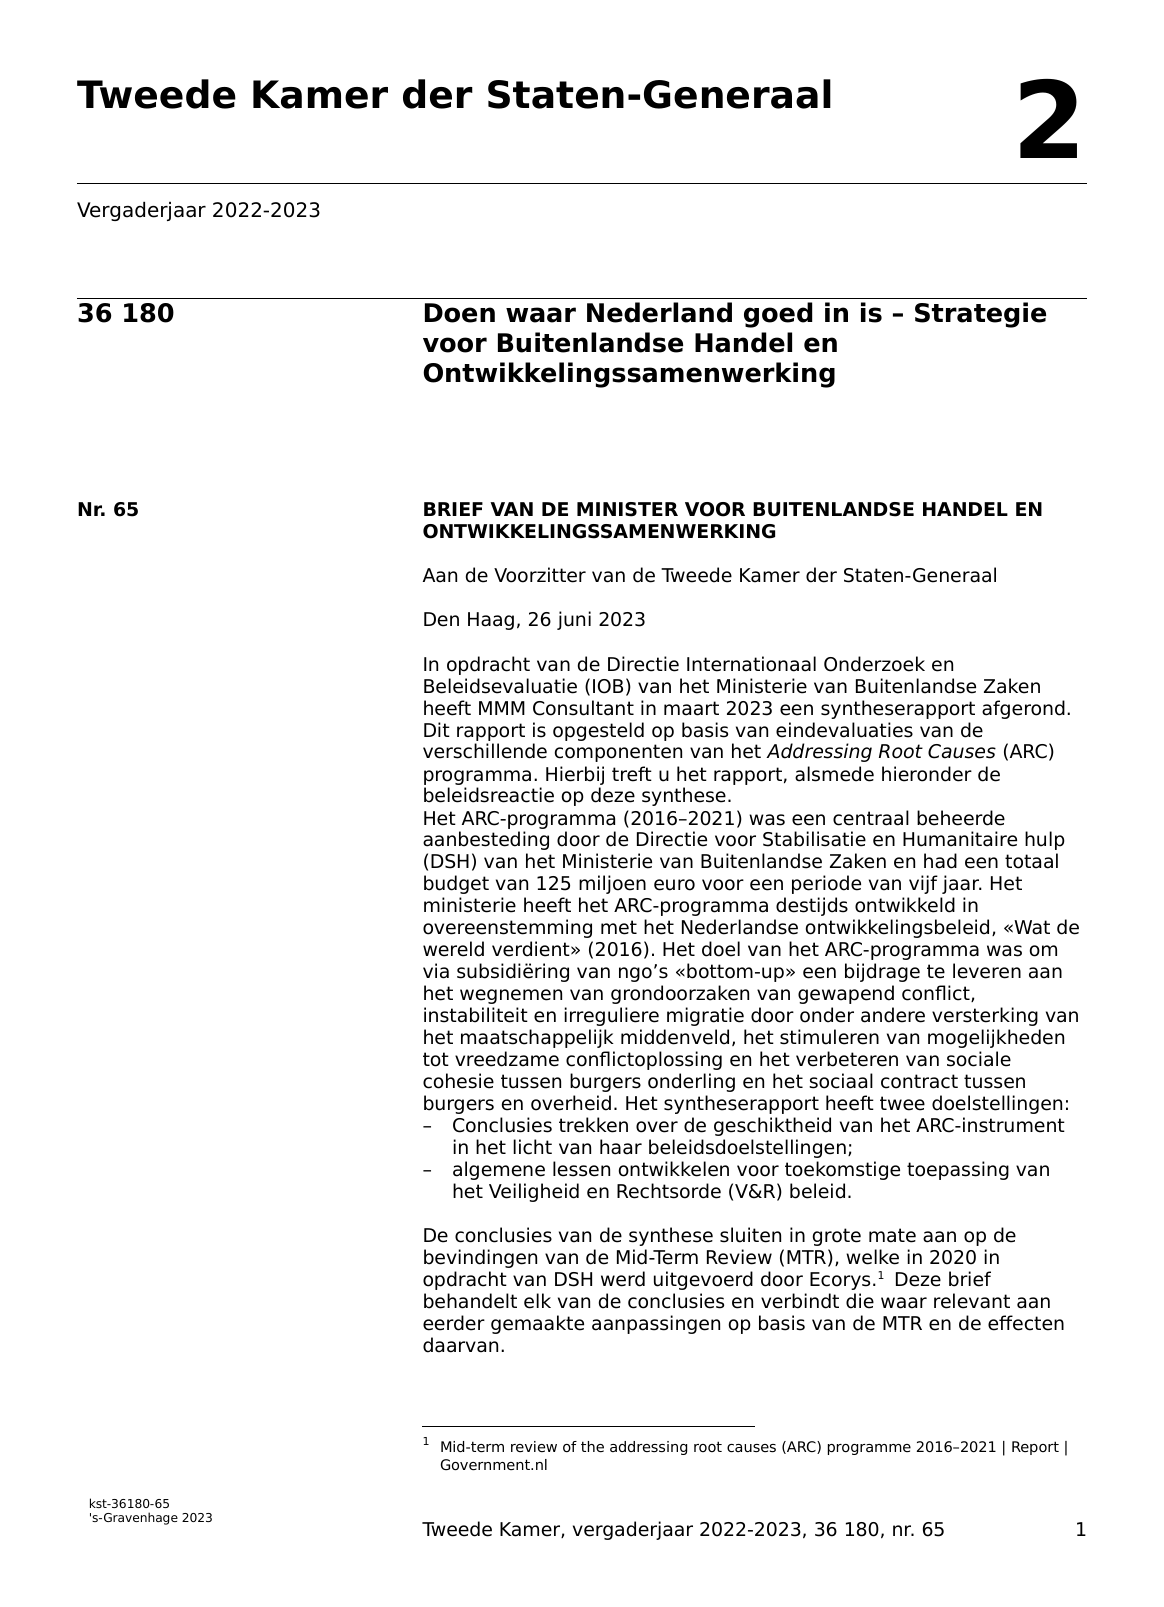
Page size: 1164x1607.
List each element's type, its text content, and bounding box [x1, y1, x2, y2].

table_header 2 [886, 59, 1087, 183]
text Den Haag, 26 juni 2023 [422, 609, 1087, 631]
table_cell Vergaderjaar 2022-2023 [77, 184, 1087, 298]
text – algemene lessen ontwikkelen voor toekomstige toepassing van het Veiligheid en Rechtsorde (V&R) beleid. [422, 1159, 1087, 1203]
text Aan de Voorzitter van de Tweede Kamer der Staten-Generaal [422, 565, 1087, 587]
text kst-36180-65 [88, 1497, 323, 1511]
text 's-Gravenhage 2023 [88, 1511, 323, 1525]
text – Conclusies trekken over de geschiktheid van het ARC-instrument in het licht van haar beleidsdoelstellingen; [422, 1115, 1087, 1159]
text De conclusies van de synthese sluiten in grote mate aan op de bevindingen van de Mid-Term Review (MTR), welke in 2020 in opdracht van DSH werd uitgevoerd door Ecorys. Deze brief behandelt elk van de conclusies en verbindt die waar relevant aan eerder gemaakte aanpassingen op basis van de MTR en de effecten daarvan. [422, 1225, 1087, 1357]
subtitle Nr. 65 BRIEF VAN DE MINISTER VOOR BUITENLANDSE HANDEL EN ONTWIKKELINGSSAMENWERKING [77, 499, 1087, 543]
text In opdracht van de Directie Internationaal Onderzoek en Beleidsevaluatie (IOB) van het Ministerie van Buitenlandse Zaken heeft MMM Consultant in maart 2023 een syntheserapport afgerond. Dit rapport is opgesteld op basis van eindevaluaties van de verschillende componenten van het Addressing Root Causes (ARC) programma. Hierbij treft u het rapport, alsmede hieronder de beleidsreactie op deze synthese. [422, 653, 1087, 807]
text Het ARC-programma (2016–2021) was een centraal beheerde aanbesteding door de Directie voor Stabilisatie en Humanitaire hulp (DSH) van het Ministerie van Buitenlandse Zaken en had een totaal budget van 125 miljoen euro voor een periode van vijf jaar. Het ministerie heeft het ARC-programma destijds ontwikkeld in overeenstemming met het Nederlandse ontwikkelingsbeleid, «Wat de wereld verdient» (2016). Het doel van het ARC-programma was om via subsidiëring van ngo’s «bottom-up» een bijdrage te leveren aan het wegnemen van grondoorzaken van gewapend conflict, instabiliteit en irreguliere migratie door onder andere versterking van het maatschappelijk middenveld, het stimuleren van mogelijkheden tot vreedzame conflictoplossing en het verbeteren van sociale cohesie tussen burgers onderling en het sociaal contract tussen burgers en overheid. Het syntheserapport heeft twee doelstellingen: [422, 807, 1087, 1115]
subtitle 36 180 Doen waar Nederland goed in is – Strategie voor Buitenlandse Handel en Ontwikkelingssamenwerking [77, 299, 1087, 388]
table_header Tweede Kamer der Staten-Generaal [77, 59, 886, 183]
text Mid-term review of the addressing root causes (ARC) programme 2016–2021 | Report | Government.nl [422, 1435, 1087, 1474]
